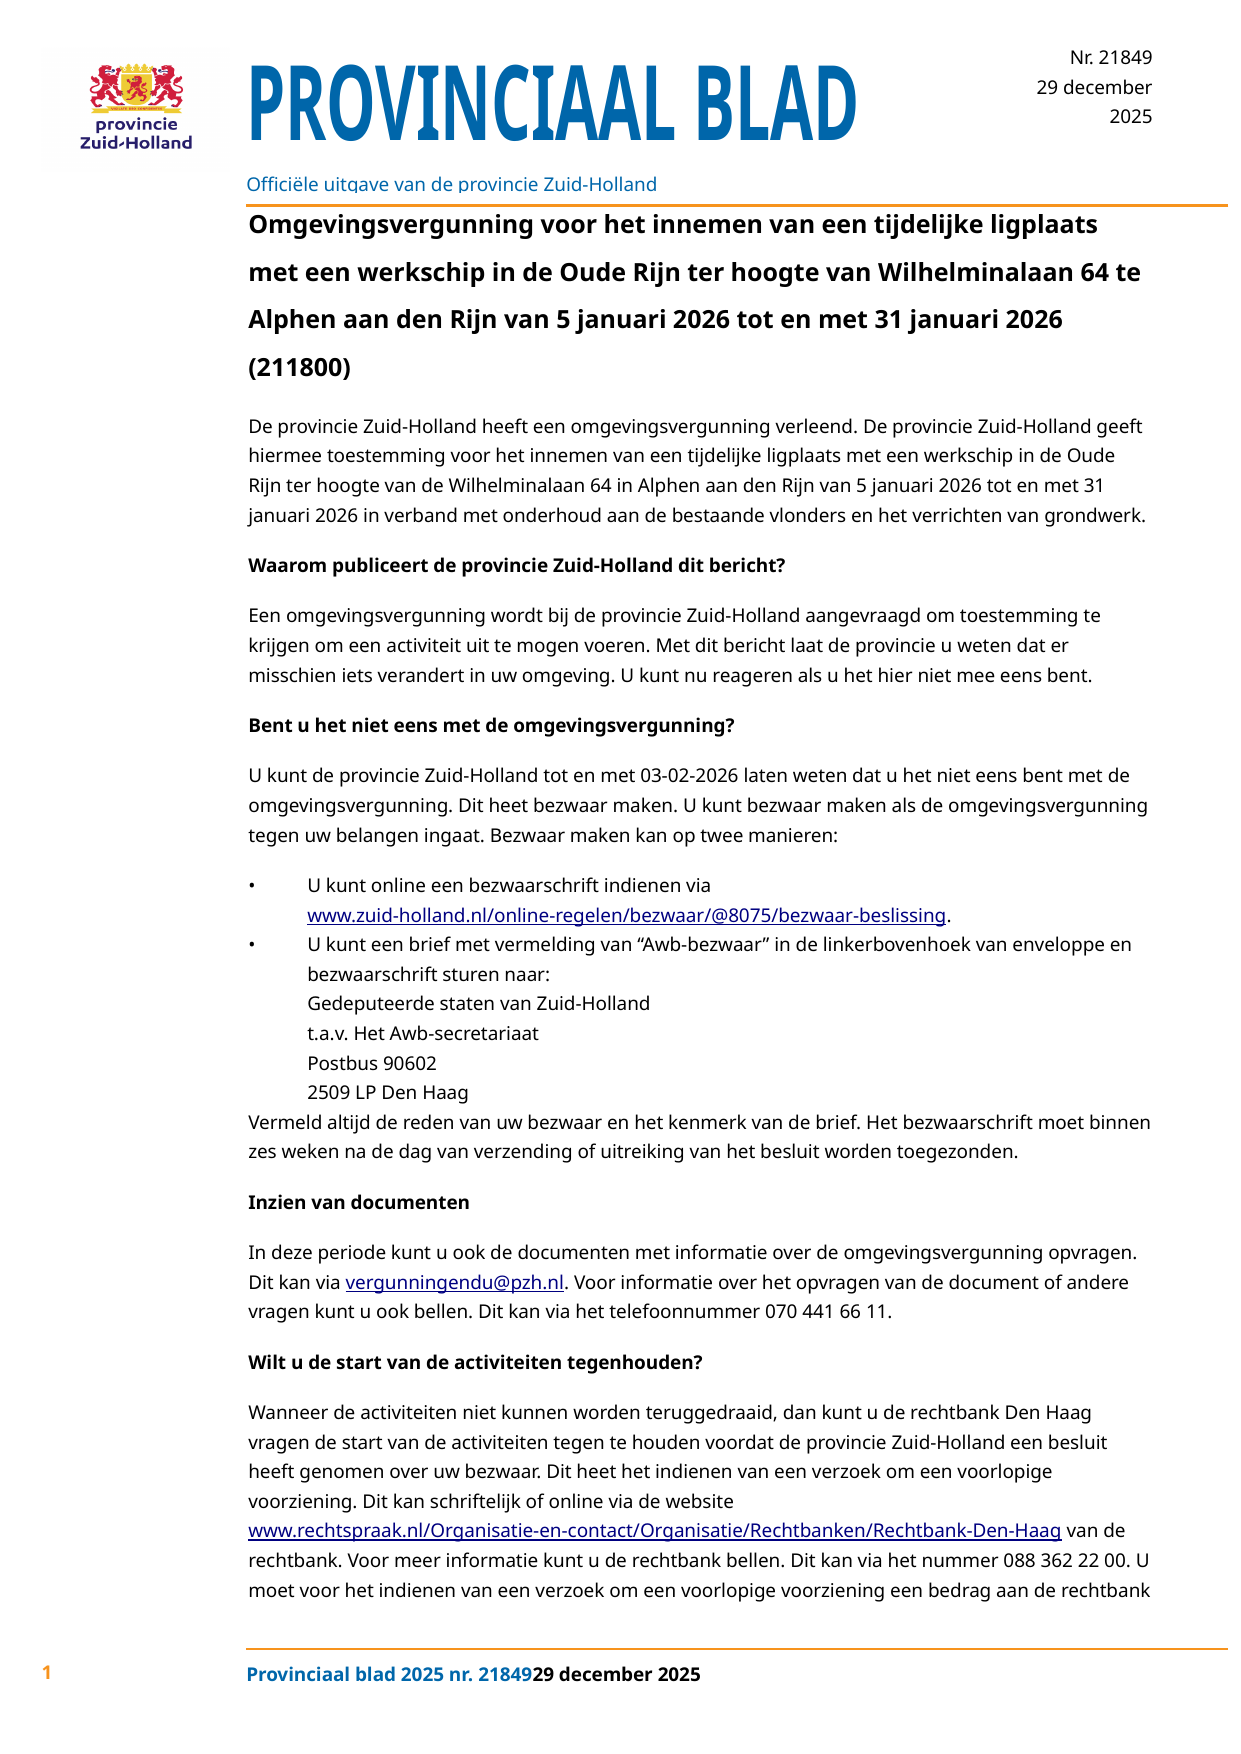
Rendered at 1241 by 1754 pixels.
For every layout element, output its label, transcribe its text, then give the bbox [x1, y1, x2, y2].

list U kunt een brief met vermelding van “Awb-bezwaar” in de linkerbovenhoek van enveloppe en bezwaarschrift sturen naar: [248, 931, 1152, 987]
text Wilt u de start van de activiteiten tegenhouden? [248, 1349, 1152, 1375]
list Gedeputeerde staten van Zuid-Holland [248, 991, 1152, 1016]
list U kunt online een bezwaarschrift indienen via www.zuid-holland.nl/online-regelen/bezwaar/@8075/bezwaar-beslissing. [248, 872, 1152, 928]
text In deze periode kunt u ook de documenten met informatie over de omgevingsvergunning opvragen. Dit kan via vergunningendu@pzh.nl. Voor informatie over het opvragen van de document of andere vragen kunt u ook bellen. Dit kan via het telefoonnummer 070 441 66 11. [248, 1239, 1152, 1324]
list 2509 LP Den Haag [248, 1079, 1152, 1105]
text Wanneer de activiteiten niet kunnen worden teruggedraaid, dan kunt u de rechtbank Den Haag vragen de start van de activiteiten tegen te houden voordat de provincie Zuid-Holland een besluit heeft genomen over uw bezwaar. Dit heet het indienen van een verzoek om een voorlopige voorziening. Dit kan schriftelijk of online via de website www.rechtspraak.nl/Organisatie-en-contact/Organisatie/Rechtbanken/Rechtbank-Den-Haag van de rechtbank. Voor meer informatie kunt u de rechtbank bellen. Dit kan via het nummer 088 362 22 00. U moet voor het indienen van een verzoek om een voorlopige voorziening een bedrag aan de rechtbank [248, 1399, 1152, 1603]
text Inzien van documenten [248, 1189, 1152, 1215]
text U kunt de provincie Zuid-Holland tot en met 03-02-2026 laten weten dat u het niet eens bent met de omgevingsvergunning. Dit heet bezwaar maken. U kunt bezwaar maken als de omgevingsvergunning tegen uw belangen ingaat. Bezwaar maken kan op twee manieren: [248, 763, 1152, 848]
text Een omgevingsvergunning wordt bij de provincie Zuid-Holland aangevraagd om toestemming te krijgen om een activiteit uit te mogen voeren. Met dit bericht laat de provincie u weten dat er misschien iets verandert in uw omgeving. U kunt nu reageren als u het hier niet mee eens bent. [248, 603, 1152, 688]
list Postbus 90602 [248, 1050, 1152, 1076]
picture [41, 47, 231, 172]
text Omgevingsvergunning voor het innemen van een tijdelijke ligplaats met een werkschip in de Oude Rijn ter hoogte van Wilhelminalaan 64 te Alphen aan den Rijn van 5 januari 2026 tot en met 31 januari 2026 (211800) [248, 207, 1152, 384]
text Bent u het niet eens met de omgevingsvergunning? [248, 712, 1152, 738]
text De provincie Zuid-Holland heeft een omgevingsvergunning verleend. De provincie Zuid-Holland geeft hiermee toestemming voor het innemen van een tijdelijke ligplaats met een werkschip in de Oude Rijn ter hoogte van de Wilhelminalaan 64 in Alphen aan den Rijn van 5 januari 2026 tot en met 31 januari 2026 in verband met onderhoud aan de bestaande vlonders en het verrichten van grondwerk. [248, 413, 1152, 528]
text Vermeld altijd de reden van uw bezwaar en het kenmerk van de brief. Het bezwaarschrift moet binnen zes weken na de dag van verzending of uitreiking van het besluit worden toegezonden. [248, 1109, 1152, 1164]
list t.a.v. Het Awb-secretariaat [248, 1020, 1152, 1046]
text Waarom publiceert de provincie Zuid-Holland dit bericht? [248, 552, 1152, 578]
